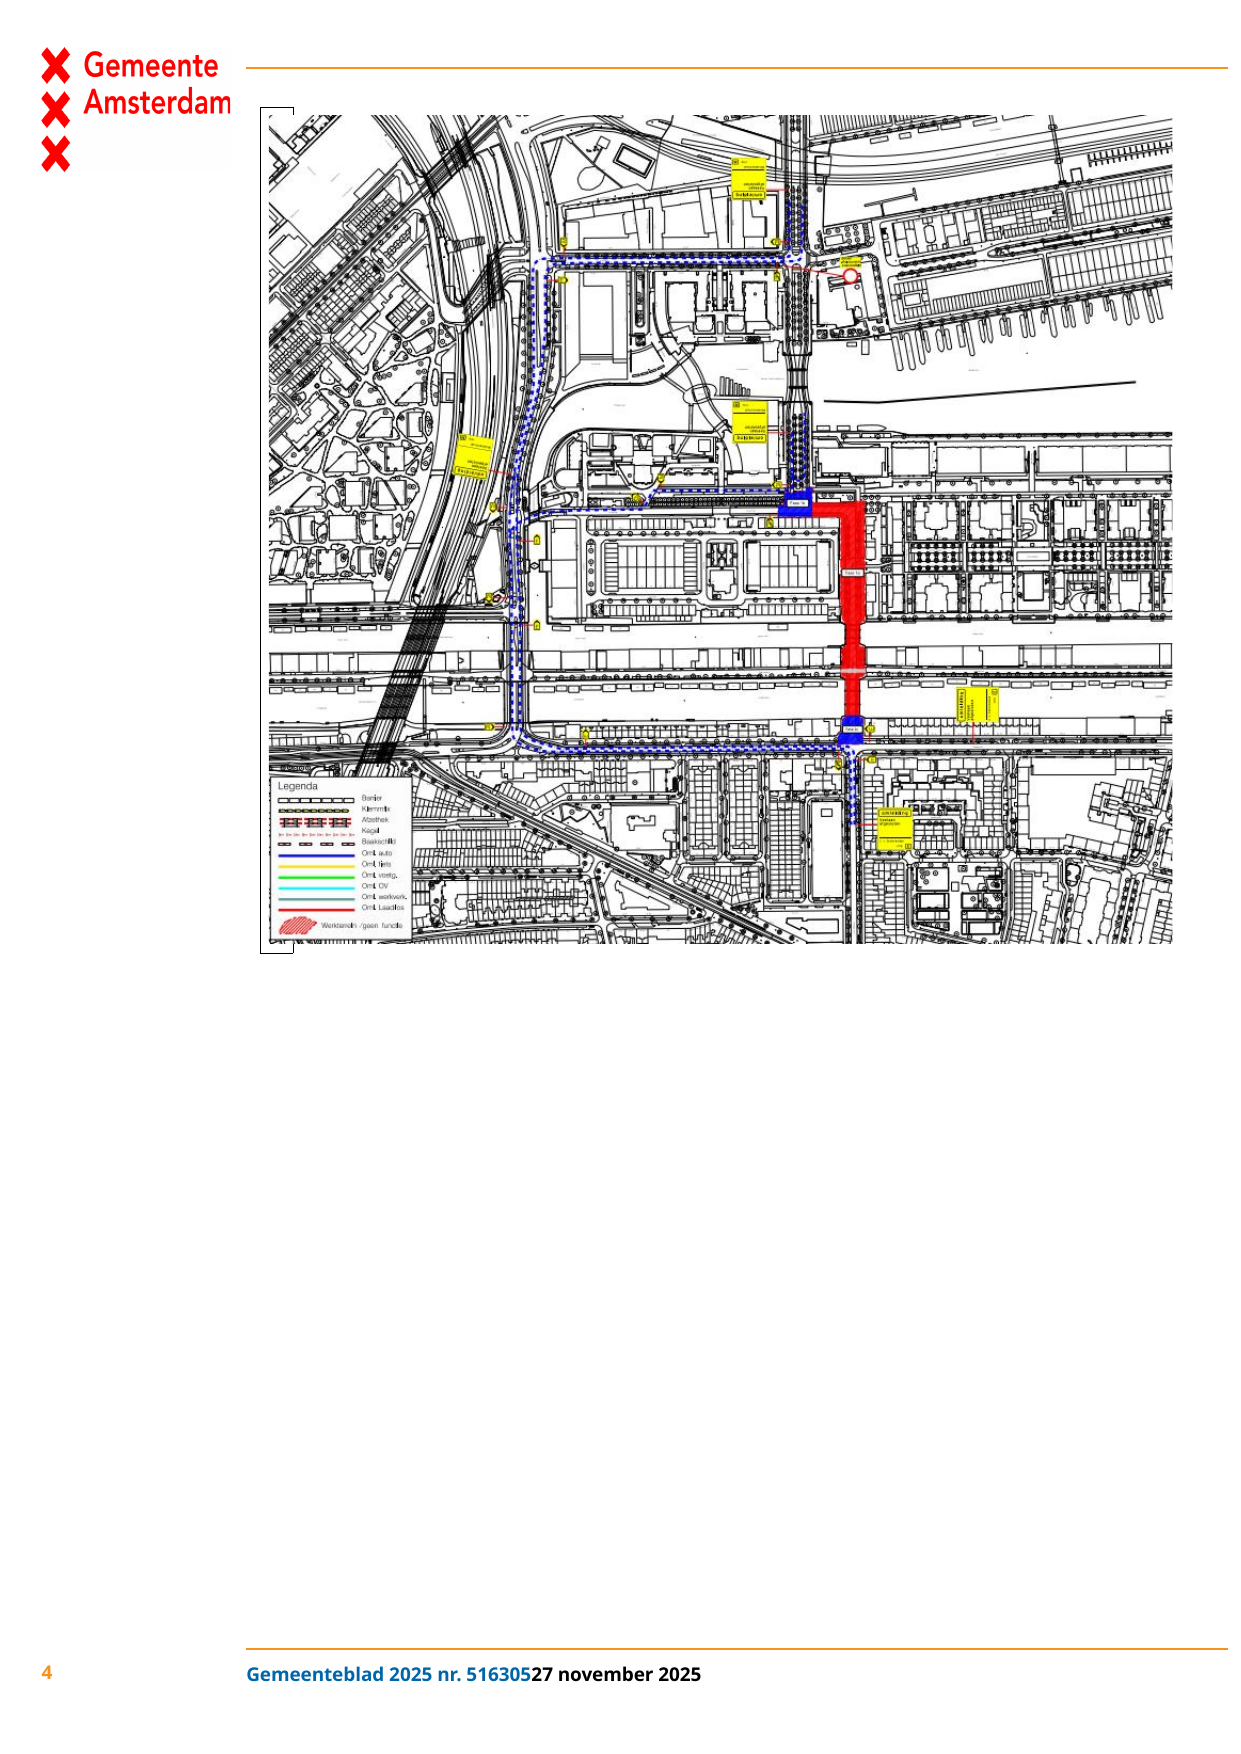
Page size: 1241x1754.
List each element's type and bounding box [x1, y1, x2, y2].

picture [41, 47, 231, 172]
picture [268, 115, 1173, 944]
